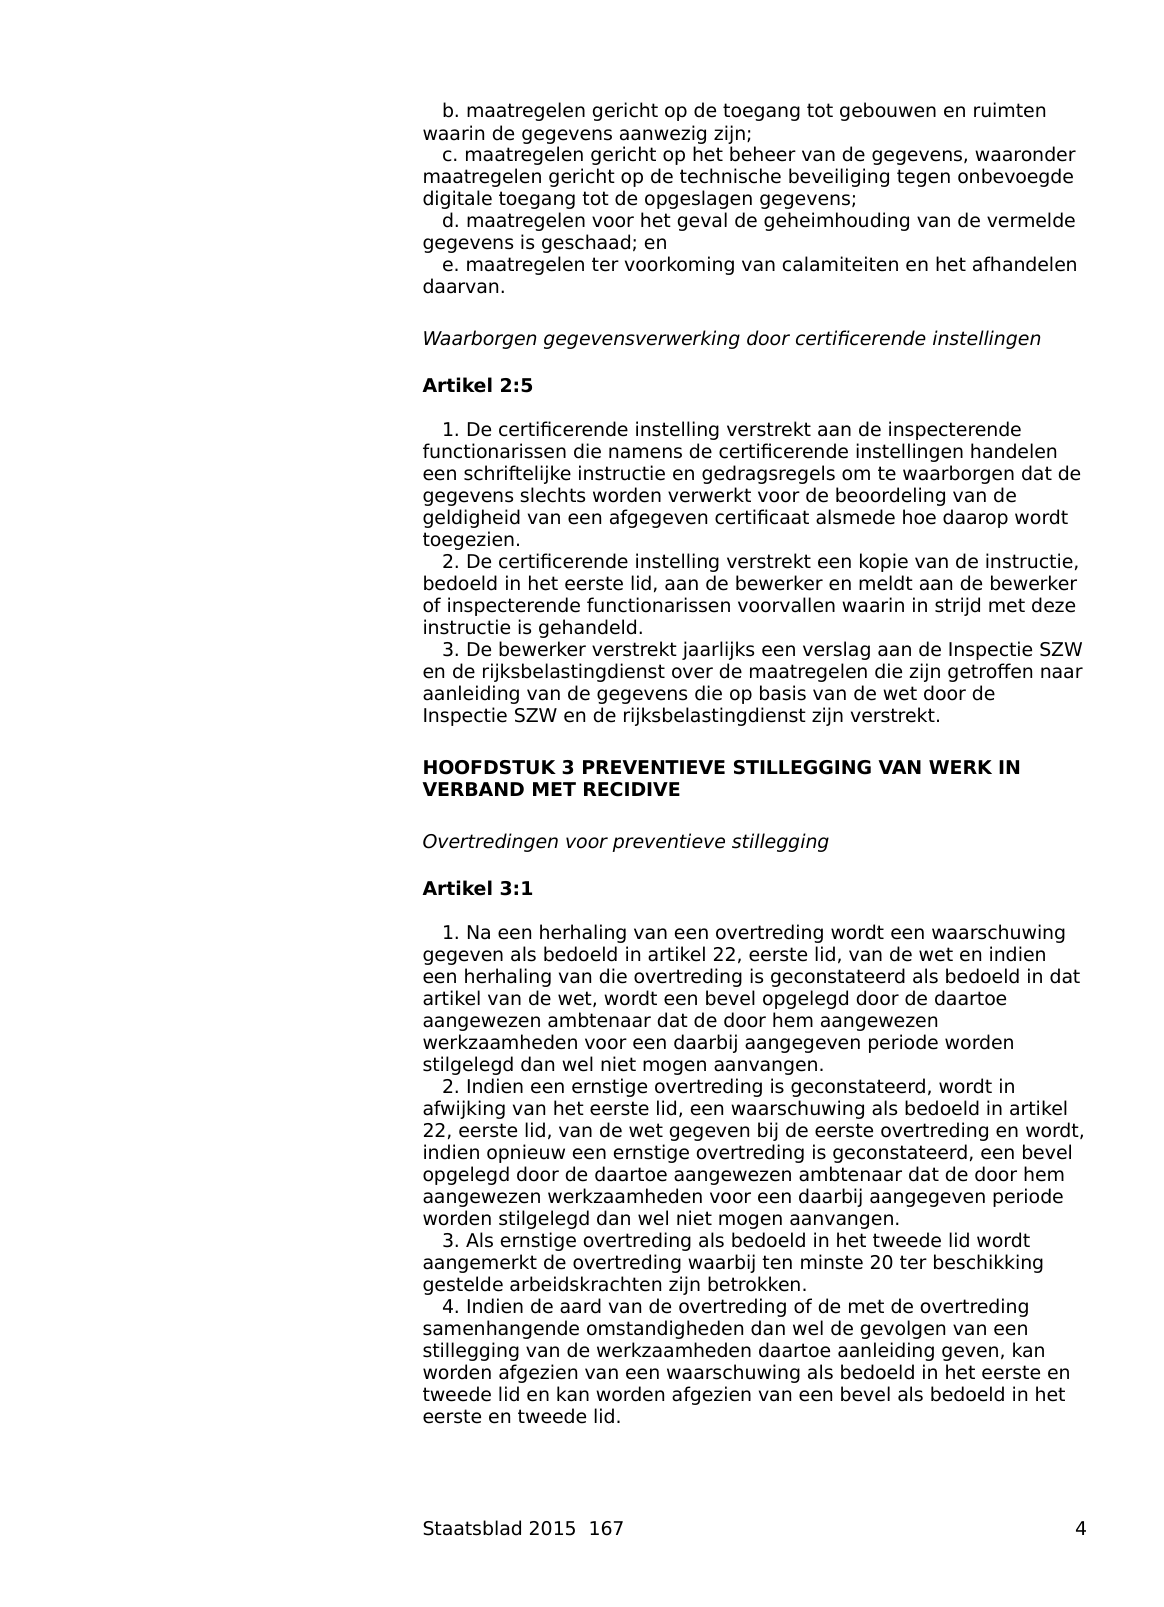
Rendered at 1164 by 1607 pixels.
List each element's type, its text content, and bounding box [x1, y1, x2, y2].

text d. maatregelen voor het geval de geheimhouding van de vermelde gegevens is geschaad; en [422, 210, 1087, 254]
text 4. Indien de aard van de overtreding of de met de overtreding samenhangende omstandigheden dan wel de gevolgen van een stillegging van de werkzaamheden daartoe aanleiding geven, kan worden afgezien van een waarschuwing als bedoeld in het eerste en tweede lid en kan worden afgezien van een bevel als bedoeld in het eerste en tweede lid. [422, 1296, 1087, 1428]
subtitle HOOFDSTUK 3 PREVENTIEVE STILLEGGING VAN WERK IN VERBAND MET RECIDIVE [422, 757, 1087, 801]
text 1. Na een herhaling van een overtreding wordt een waarschuwing gegeven als bedoeld in artikel 22, eerste lid, van de wet en indien een herhaling van die overtreding is geconstateerd als bedoeld in dat artikel van de wet, wordt een bevel opgelegd door de daartoe aangewezen ambtenaar dat de door hem aangewezen werkzaamheden voor een daarbij aangegeven periode worden stilgelegd dan wel niet mogen aanvangen. [422, 922, 1087, 1076]
text 3. Als ernstige overtreding als bedoeld in het tweede lid wordt aangemerkt de overtreding waarbij ten minste 20 ter beschikking gestelde arbeidskrachten zijn betrokken. [422, 1230, 1087, 1296]
text c. maatregelen gericht op het beheer van de gegevens, waaronder maatregelen gericht op de technische beveiliging tegen onbevoegde digitale toegang tot de opgeslagen gegevens; [422, 144, 1087, 210]
text 2. De certificerende instelling verstrekt een kopie van de instructie, bedoeld in het eerste lid, aan de bewerker en meldt aan de bewerker of inspecterende functionarissen voorvallen waarin in strijd met deze instructie is gehandeld. [422, 551, 1087, 639]
subtitle Artikel 3:1 [422, 878, 1087, 900]
text 3. De bewerker verstrekt jaarlijks een verslag aan de Inspectie SZW en de rijksbelastingdienst over de maatregelen die zijn getroffen naar aanleiding van de gegevens die op basis van de wet door de Inspectie SZW en de rijksbelastingdienst zijn verstrekt. [422, 639, 1087, 727]
text 2. Indien een ernstige overtreding is geconstateerd, wordt in afwijking van het eerste lid, een waarschuwing als bedoeld in artikel 22, eerste lid, van de wet gegeven bij de eerste overtreding en wordt, indien opnieuw een ernstige overtreding is geconstateerd, een bevel opgelegd door de daartoe aangewezen ambtenaar dat de door hem aangewezen werkzaamheden voor een daarbij aangegeven periode worden stilgelegd dan wel niet mogen aanvangen. [422, 1076, 1087, 1230]
subtitle Artikel 2:5 [422, 375, 1087, 397]
subtitle Overtredingen voor preventieve stillegging [422, 831, 1087, 853]
text 1. De certificerende instelling verstrekt aan de inspecterende functionarissen die namens de certificerende instellingen handelen een schriftelijke instructie en gedragsregels om te waarborgen dat de gegevens slechts worden verwerkt voor de beoordeling van de geldigheid van een afgegeven certificaat alsmede hoe daarop wordt toegezien. [422, 419, 1087, 551]
text e. maatregelen ter voorkoming van calamiteiten en het afhandelen daarvan. [422, 254, 1087, 298]
text b. maatregelen gericht op de toegang tot gebouwen en ruimten waarin de gegevens aanwezig zijn; [422, 100, 1087, 144]
subtitle Waarborgen gegevensverwerking door certificerende instellingen [422, 328, 1087, 350]
